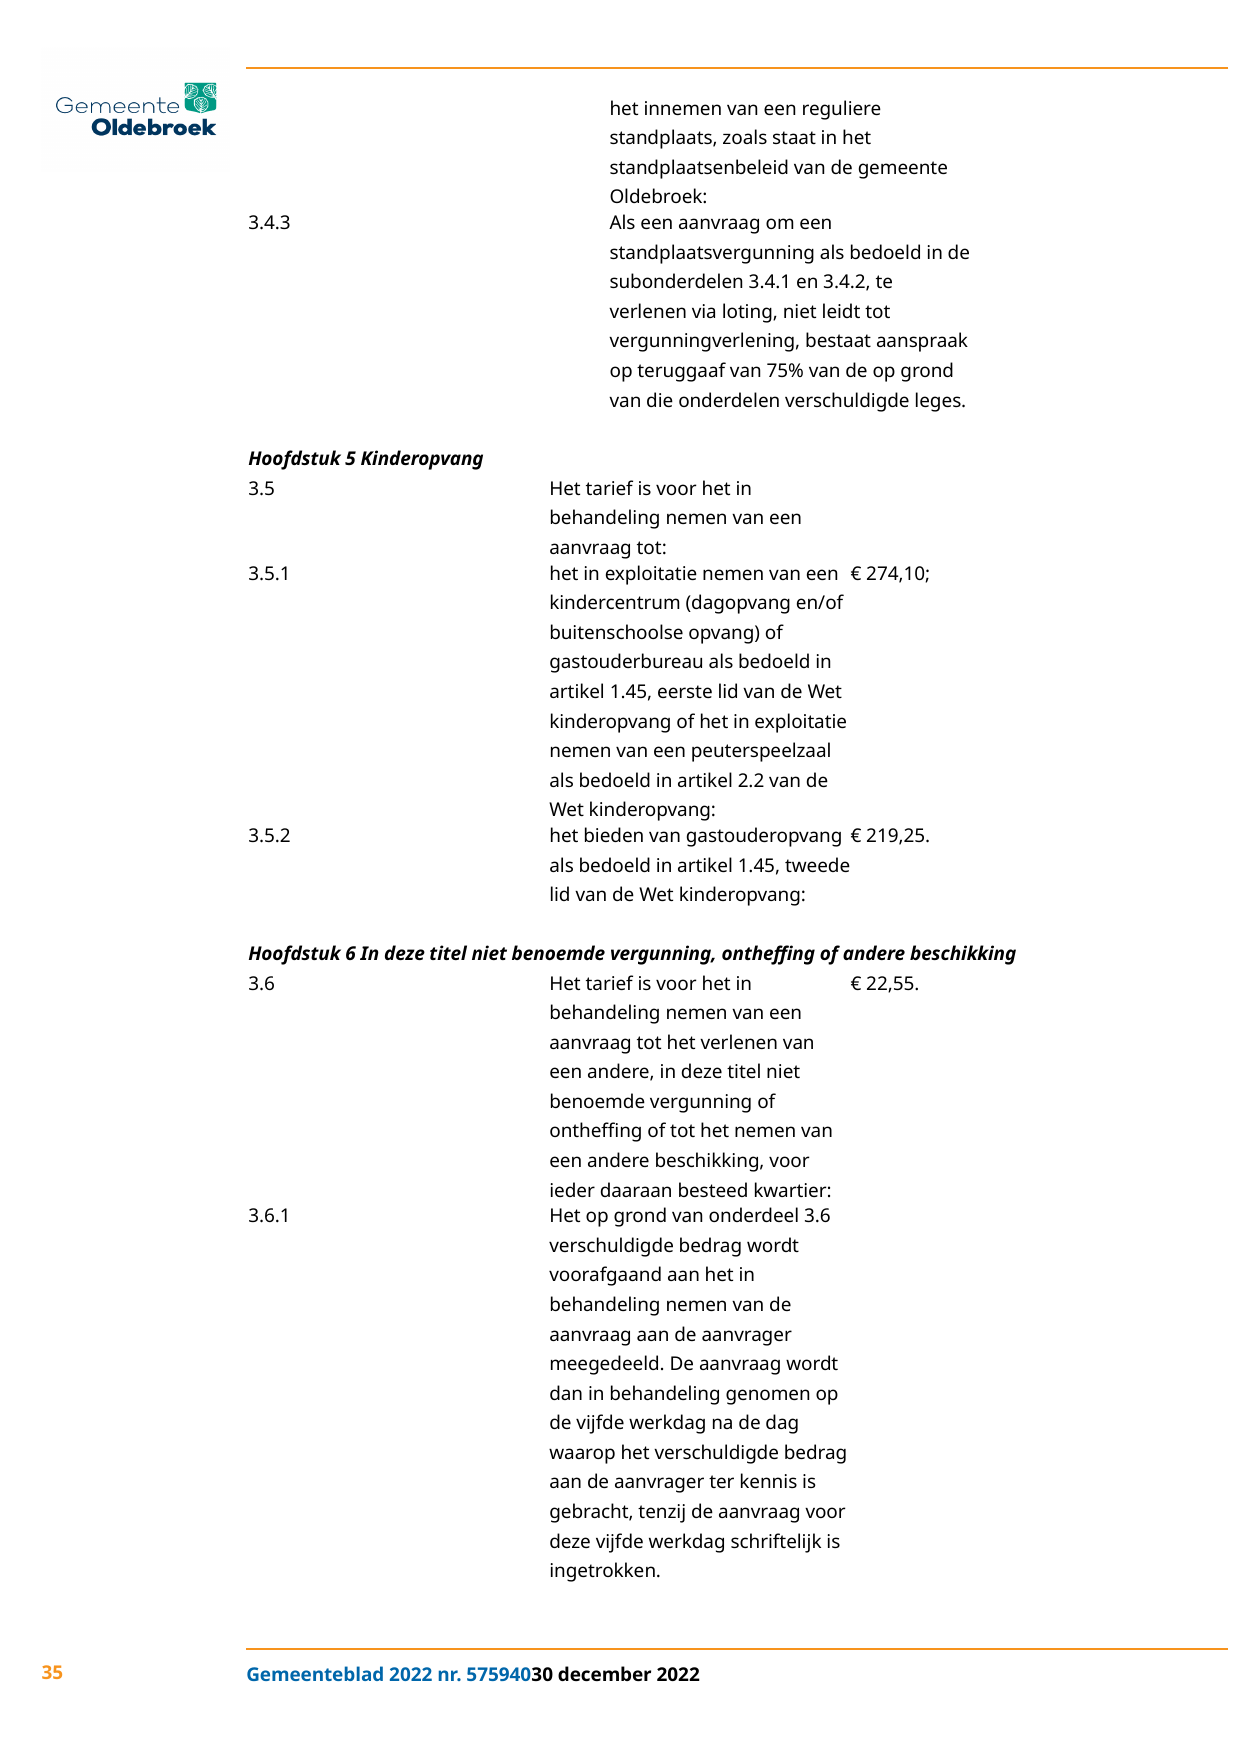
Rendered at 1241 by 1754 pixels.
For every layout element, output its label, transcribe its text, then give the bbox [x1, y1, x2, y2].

table_header Het tarief is voor het in behandeling nemen van een aanvraag tot: [549, 475, 850, 560]
table_cell [248, 95, 609, 209]
table_cell Als een aanvraag om een standplaatsvergunning als bedoeld in de subonderdelen 3.4.1 en 3.4.2, te verlenen via loting, niet leidt tot vergunningverlening, bestaat aanspraak op teruggaaf van 75% van de op grond van die onderdelen verschuldigde leges. [609, 209, 971, 412]
table_cell het in exploitatie nemen van een kindercentrum (dagopvang en/of buitenschoolse opvang) of gastouderbureau als bedoeld in artikel 1.45, eerste lid van de Wet kinderopvang of het in exploitatie nemen van een peuterspeelzaal als bedoeld in artikel 2.2 van de Wet kinderopvang: [549, 560, 850, 822]
picture [41, 47, 231, 172]
table_cell [850, 1203, 1152, 1583]
text Hoofdstuk 5 Kinderopvang [248, 445, 1152, 471]
table_cell 3.5.2 [248, 822, 549, 907]
table_header 3.5 [248, 475, 549, 560]
table_cell 3.4.3 [248, 209, 609, 412]
table_header [850, 475, 1152, 560]
table_cell het bieden van gastouderopvang als bedoeld in artikel 1.45, tweede lid van de Wet kinderopvang: [549, 822, 850, 907]
table_header € 22,55. [850, 970, 1152, 1202]
table_cell € 274,10; [850, 560, 1152, 822]
text Hoofdstuk 6 In deze titel niet benoemde vergunning, ontheffing of andere beschikking [248, 940, 1152, 966]
table_cell 3.6.1 [248, 1203, 549, 1583]
table_cell 3.5.1 [248, 560, 549, 822]
table_cell Het op grond van onderdeel 3.6 verschuldigde bedrag wordt voorafgaand aan het in behandeling nemen van de aanvraag aan de aanvrager meegedeeld. De aanvraag wordt dan in behandeling genomen op de vijfde werkdag na de dag waarop het verschuldigde bedrag aan de aanvrager ter kennis is gebracht, tenzij de aanvraag voor deze vijfde werkdag schriftelijk is ingetrokken. [549, 1203, 850, 1583]
table_cell [971, 95, 1152, 209]
table_header 3.6 [248, 970, 549, 1202]
table_cell [971, 209, 1152, 412]
table_header Het tarief is voor het in behandeling nemen van een aanvraag tot het verlenen van een andere, in deze titel niet benoemde vergunning of ontheffing of tot het nemen van een andere beschikking, voor ieder daaraan besteed kwartier: [549, 970, 850, 1202]
table_cell het innemen van een reguliere standplaats, zoals staat in het standplaatsenbeleid van de gemeente Oldebroek: [609, 95, 971, 209]
table_cell € 219,25. [850, 822, 1152, 907]
